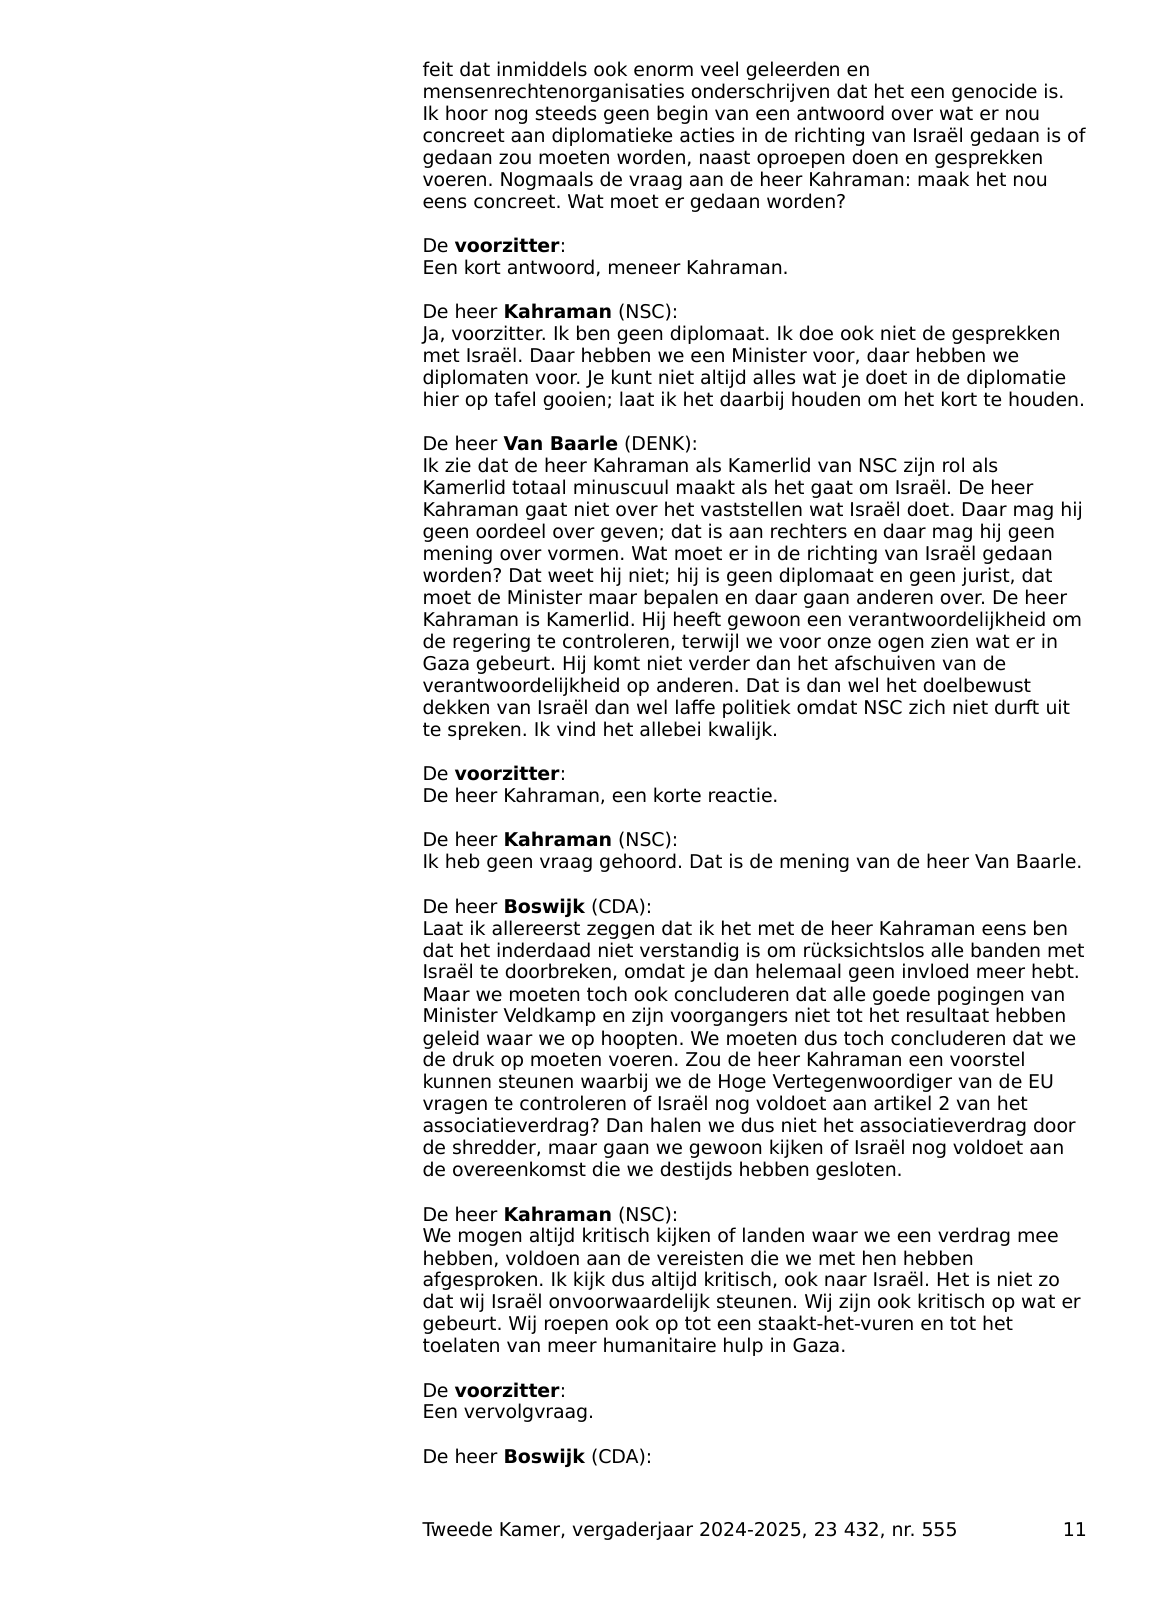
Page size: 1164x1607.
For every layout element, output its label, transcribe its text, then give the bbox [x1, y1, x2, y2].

text De voorzitter: [422, 235, 1087, 257]
text De heer Kahraman, een korte reactie. [422, 785, 1087, 807]
text De heer Boswijk (CDA): [422, 1446, 1087, 1468]
text feit dat inmiddels ook enorm veel geleerden en mensenrechtenorganisaties onderschrijven dat het een genocide is. Ik hoor nog steeds geen begin van een antwoord over wat er nou concreet aan diplomatieke acties in de richting van Israël gedaan is of gedaan zou moeten worden, naast oproepen doen en gesprekken voeren. Nogmaals de vraag aan de heer Kahraman: maak het nou eens concreet. Wat moet er gedaan worden? [422, 59, 1087, 213]
text De voorzitter: [422, 1379, 1087, 1401]
text We mogen altijd kritisch kijken of landen waar we een verdrag mee hebben, voldoen aan de vereisten die we met hen hebben afgesproken. Ik kijk dus altijd kritisch, ook naar Israël. Het is niet zo dat wij Israël onvoorwaardelijk steunen. Wij zijn ook kritisch op wat er gebeurt. Wij roepen ook op tot een staakt-het-vuren en tot het toelaten van meer humanitaire hulp in Gaza. [422, 1225, 1087, 1357]
text Laat ik allereerst zeggen dat ik het met de heer Kahraman eens ben dat het inderdaad niet verstandig is om rücksichtslos alle banden met Israël te doorbreken, omdat je dan helemaal geen invloed meer hebt. Maar we moeten toch ook concluderen dat alle goede pogingen van Minister Veldkamp en zijn voorgangers niet tot het resultaat hebben geleid waar we op hoopten. We moeten dus toch concluderen dat we de druk op moeten voeren. Zou de heer Kahraman een voorstel kunnen steunen waarbij we de Hoge Vertegenwoordiger van de EU vragen te controleren of Israël nog voldoet aan artikel 2 van het associatieverdrag? Dan halen we dus niet het associatieverdrag door de shredder, maar gaan we gewoon kijken of Israël nog voldoet aan de overeenkomst die we destijds hebben gesloten. [422, 917, 1087, 1181]
text De heer Kahraman (NSC): [422, 301, 1087, 323]
text Ja, voorzitter. Ik ben geen diplomaat. Ik doe ook niet de gesprekken met Israël. Daar hebben we een Minister voor, daar hebben we diplomaten voor. Je kunt niet altijd alles wat je doet in de diplomatie hier op tafel gooien; laat ik het daarbij houden om het kort te houden. [422, 323, 1087, 411]
text De heer Kahraman (NSC): [422, 1203, 1087, 1225]
text De heer Van Baarle (DENK): [422, 433, 1087, 455]
text Ik heb geen vraag gehoord. Dat is de mening van de heer Van Baarle. [422, 851, 1087, 873]
text Een kort antwoord, meneer Kahraman. [422, 257, 1087, 279]
text Ik zie dat de heer Kahraman als Kamerlid van NSC zijn rol als Kamerlid totaal minuscuul maakt als het gaat om Israël. De heer Kahraman gaat niet over het vaststellen wat Israël doet. Daar mag hij geen oordeel over geven; dat is aan rechters en daar mag hij geen mening over vormen. Wat moet er in de richting van Israël gedaan worden? Dat weet hij niet; hij is geen diplomaat en geen jurist, dat moet de Minister maar bepalen en daar gaan anderen over. De heer Kahraman is Kamerlid. Hij heeft gewoon een verantwoordelijkheid om de regering te controleren, terwijl we voor onze ogen zien wat er in Gaza gebeurt. Hij komt niet verder dan het afschuiven van de verantwoordelijkheid op anderen. Dat is dan wel het doelbewust dekken van Israël dan wel laffe politiek omdat NSC zich niet durft uit te spreken. Ik vind het allebei kwalijk. [422, 455, 1087, 741]
text De heer Kahraman (NSC): [422, 829, 1087, 851]
text De voorzitter: [422, 763, 1087, 785]
text Een vervolgvraag. [422, 1401, 1087, 1423]
text De heer Boswijk (CDA): [422, 896, 1087, 917]
